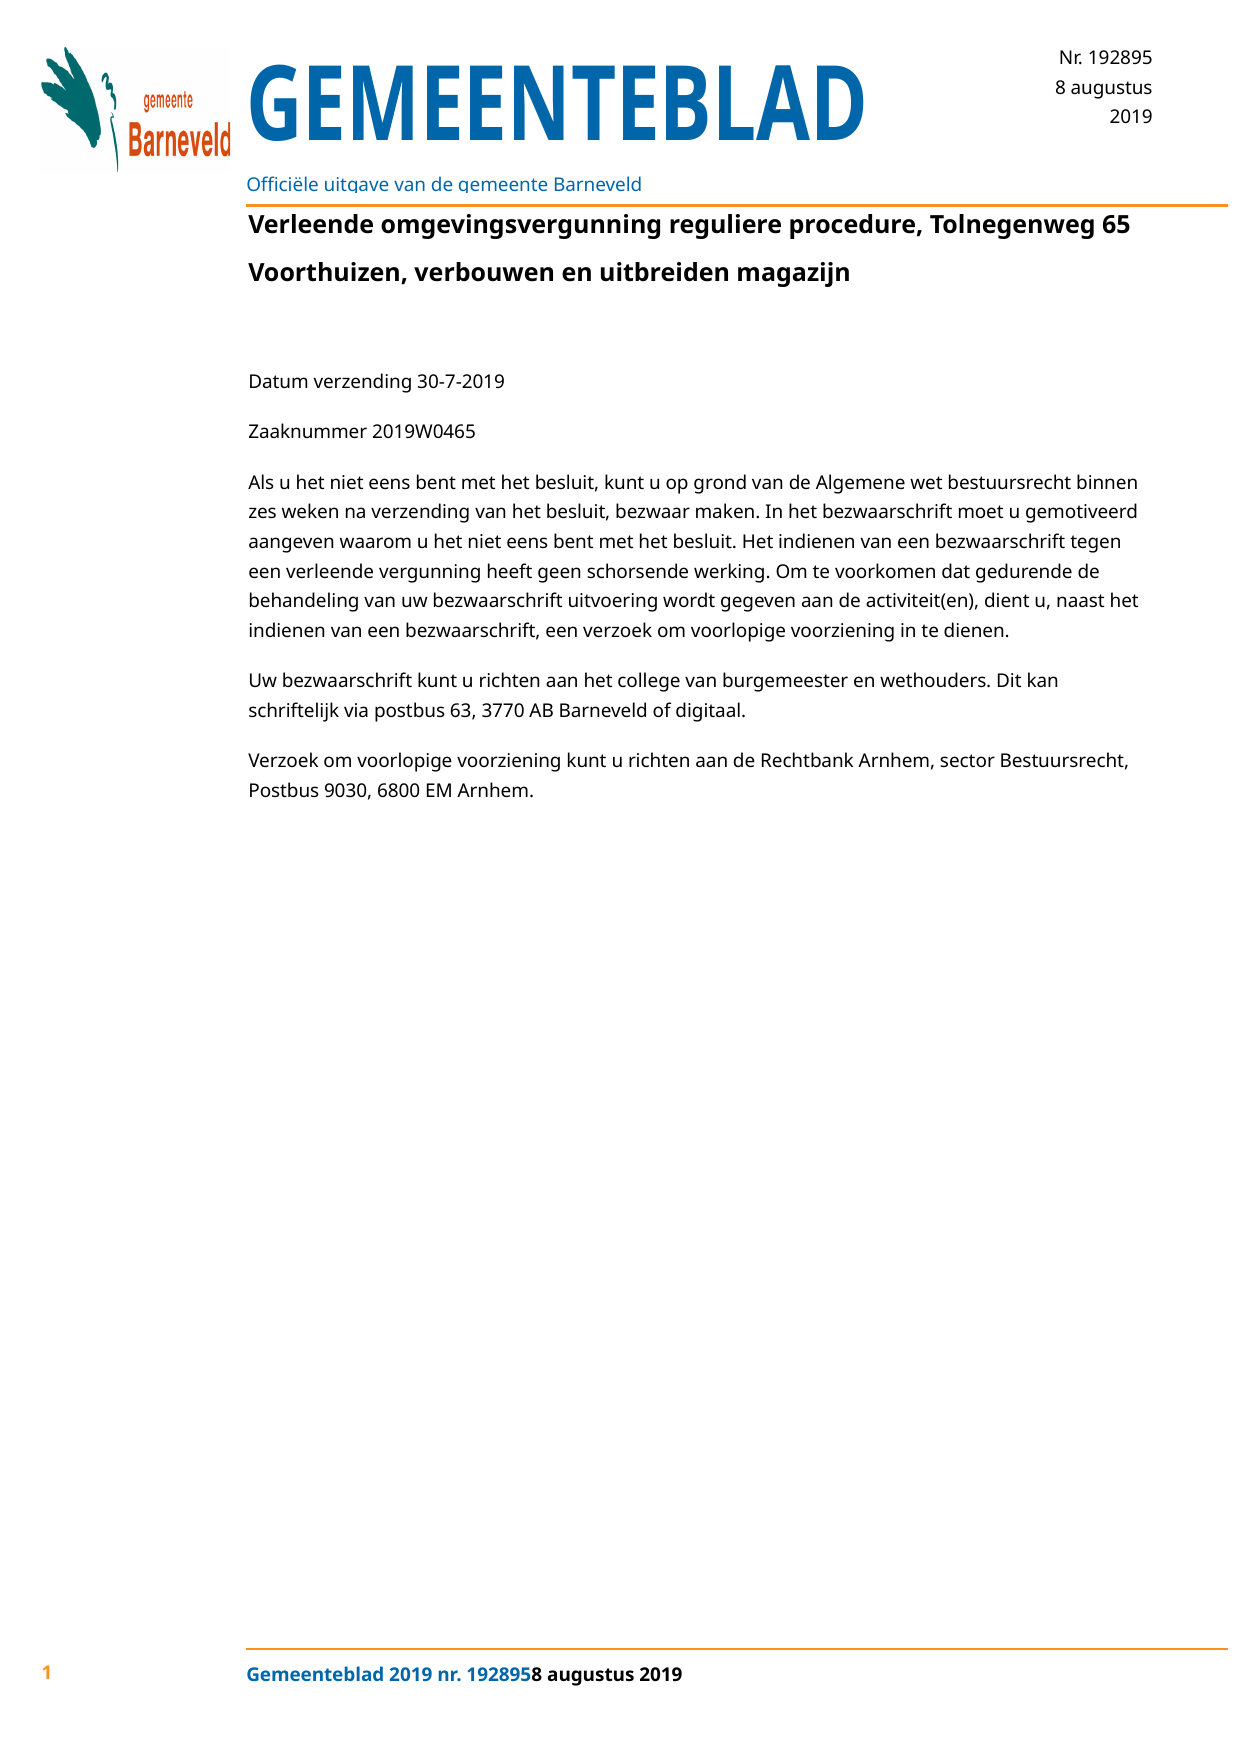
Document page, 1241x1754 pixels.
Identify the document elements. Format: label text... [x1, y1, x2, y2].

text Datum verzending 30-7-2019 [248, 368, 1152, 394]
text Zaaknummer 2019W0465 [248, 419, 1152, 444]
text Verleende omgevingsvergunning reguliere procedure, Tolnegenweg 65 Voorthuizen, verbouwen en uitbreiden magazijn [248, 207, 1152, 288]
text Als u het niet eens bent met het besluit, kunt u op grond van de Algemene wet bestuursrecht binnen zes weken na verzending van het besluit, bezwaar maken. In het bezwaarschrift moet u gemotiveerd aangeven waarom u het niet eens bent met het besluit. Het indienen van een bezwaarschrift tegen een verleende vergunning heeft geen schorsende werking. Om te voorkomen dat gedurende de behandeling van uw bezwaarschrift uitvoering wordt gegeven aan de activiteit(en), dient u, naast het indienen van een bezwaarschrift, een verzoek om voorlopige voorziening in te dienen. [248, 469, 1152, 643]
text Uw bezwaarschrift kunt u richten aan het college van burgemeester en wethouders. Dit kan schriftelijk via postbus 63, 3770 AB Barneveld of digitaal. [248, 667, 1152, 723]
text Verzoek om voorlopige voorziening kunt u richten aan de Rechtbank Arnhem, sector Bestuursrecht, Postbus 9030, 6800 EM Arnhem. [248, 747, 1152, 803]
picture [41, 47, 231, 172]
